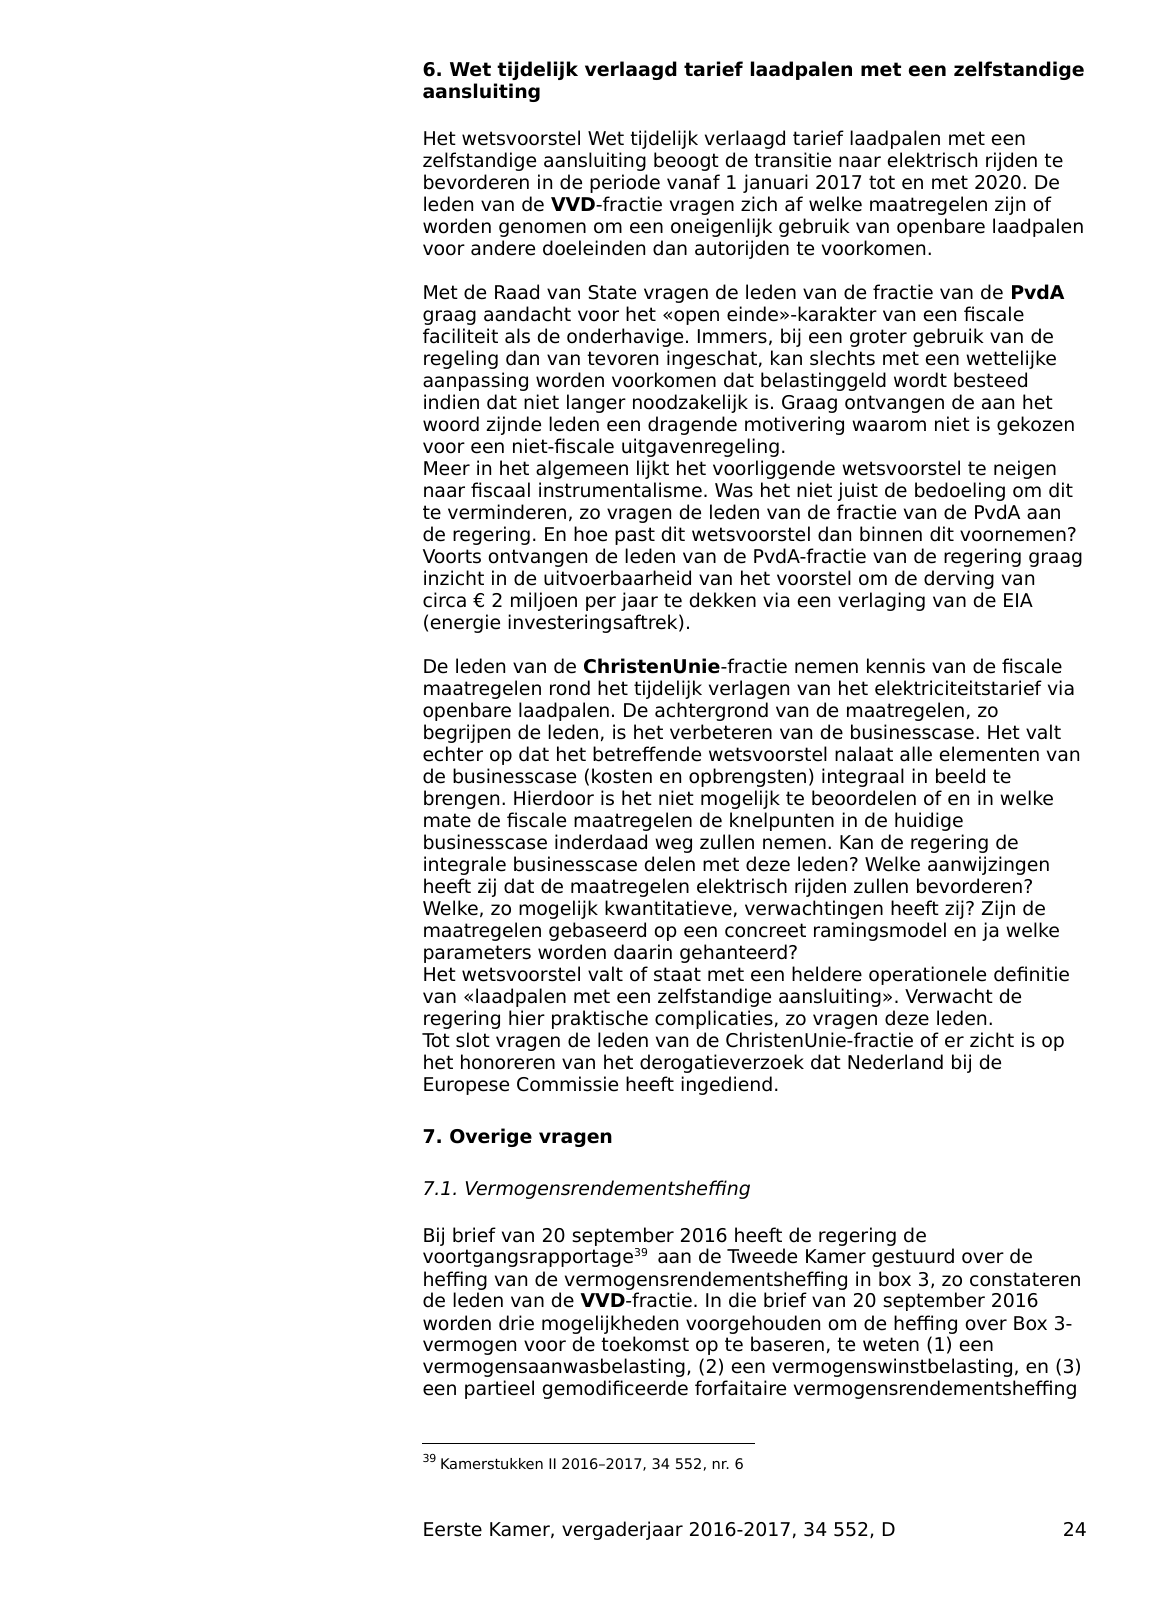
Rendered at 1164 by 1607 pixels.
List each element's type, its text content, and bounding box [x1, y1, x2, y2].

text Het wetsvoorstel valt of staat met een heldere operationele definitie van «laadpalen met een zelfstandige aansluiting». Verwacht de regering hier praktische complicaties, zo vragen deze leden. [422, 964, 1087, 1029]
text Met de Raad van State vragen de leden van de fractie van de PvdA graag aandacht voor het «open einde»-karakter van een fiscale faciliteit als de onderhavige. Immers, bij een groter gebruik van de regeling dan van tevoren ingeschat, kan slechts met een wettelijke aanpassing worden voorkomen dat belastinggeld wordt besteed indien dat niet langer noodzakelijk is. Graag ontvangen de aan het woord zijnde leden een dragende motivering waarom niet is gekozen voor een niet-fiscale uitgavenregeling. [422, 282, 1087, 458]
text Meer in het algemeen lijkt het voorliggende wetsvoorstel te neigen naar fiscaal instrumentalisme. Was het niet juist de bedoeling om dit te verminderen, zo vragen de leden van de fractie van de PvdA aan de regering. En hoe past dit wetsvoorstel dan binnen dit voornemen? [422, 458, 1087, 546]
subtitle 7.1. Vermogensrendementsheffing [422, 1177, 1087, 1199]
text Het wetsvoorstel Wet tijdelijk verlaagd tarief laadpalen met een zelfstandige aansluiting beoogt de transitie naar elektrisch rijden te bevorderen in de periode vanaf 1 januari 2017 tot en met 2020. De leden van de VVD-fractie vragen zich af welke maatregelen zijn of worden genomen om een oneigenlijk gebruik van openbare laadpalen voor andere doeleinden dan autorijden te voorkomen. [422, 128, 1087, 260]
text De leden van de ChristenUnie-fractie nemen kennis van de fiscale maatregelen rond het tijdelijk verlagen van het elektriciteitstarief via openbare laadpalen. De achtergrond van de maatregelen, zo begrijpen de leden, is het verbeteren van de businesscase. Het valt echter op dat het betreffende wetsvoorstel nalaat alle elementen van de businesscase (kosten en opbrengsten) integraal in beeld te brengen. Hierdoor is het niet mogelijk te beoordelen of en in welke mate de fiscale maatregelen de knelpunten in de huidige businesscase inderdaad weg zullen nemen. Kan de regering de integrale businesscase delen met deze leden? Welke aanwijzingen heeft zij dat de maatregelen elektrisch rijden zullen bevorderen? Welke, zo mogelijk kwantitatieve, verwachtingen heeft zij? Zijn de maatregelen gebaseerd op een concreet ramingsmodel en ja welke parameters worden daarin gehanteerd? [422, 656, 1087, 964]
text Bij brief van 20 september 2016 heeft de regering de voortgangsrapportage aan de Tweede Kamer gestuurd over de heffing van de vermogensrendementsheffing in box 3, zo constateren de leden van de VVD-fractie. In die brief van 20 september 2016 worden drie mogelijkheden voorgehouden om de heffing over Box 3-vermogen voor de toekomst op te baseren, te weten (1) een vermogensaanwasbelasting, (2) een vermogenswinstbelasting, en (3) een partieel gemodificeerde forfaitaire vermogensrendementsheffing [422, 1224, 1087, 1400]
text Kamerstukken II 2016–2017, 34 552, nr. 6 [422, 1452, 1087, 1474]
text Tot slot vragen de leden van de ChristenUnie-fractie of er zicht is op het honoreren van het derogatieverzoek dat Nederland bij de Europese Commissie heeft ingediend. [422, 1029, 1087, 1096]
subtitle 6. Wet tijdelijk verlaagd tarief laadpalen met een zelfstandige aansluiting [422, 59, 1087, 103]
subtitle 7. Overige vragen [422, 1126, 1087, 1147]
text Voorts ontvangen de leden van de PvdA-fractie van de regering graag inzicht in de uitvoerbaarheid van het voorstel om de derving van circa € 2 miljoen per jaar te dekken via een verlaging van de EIA (energie investeringsaftrek). [422, 546, 1087, 634]
